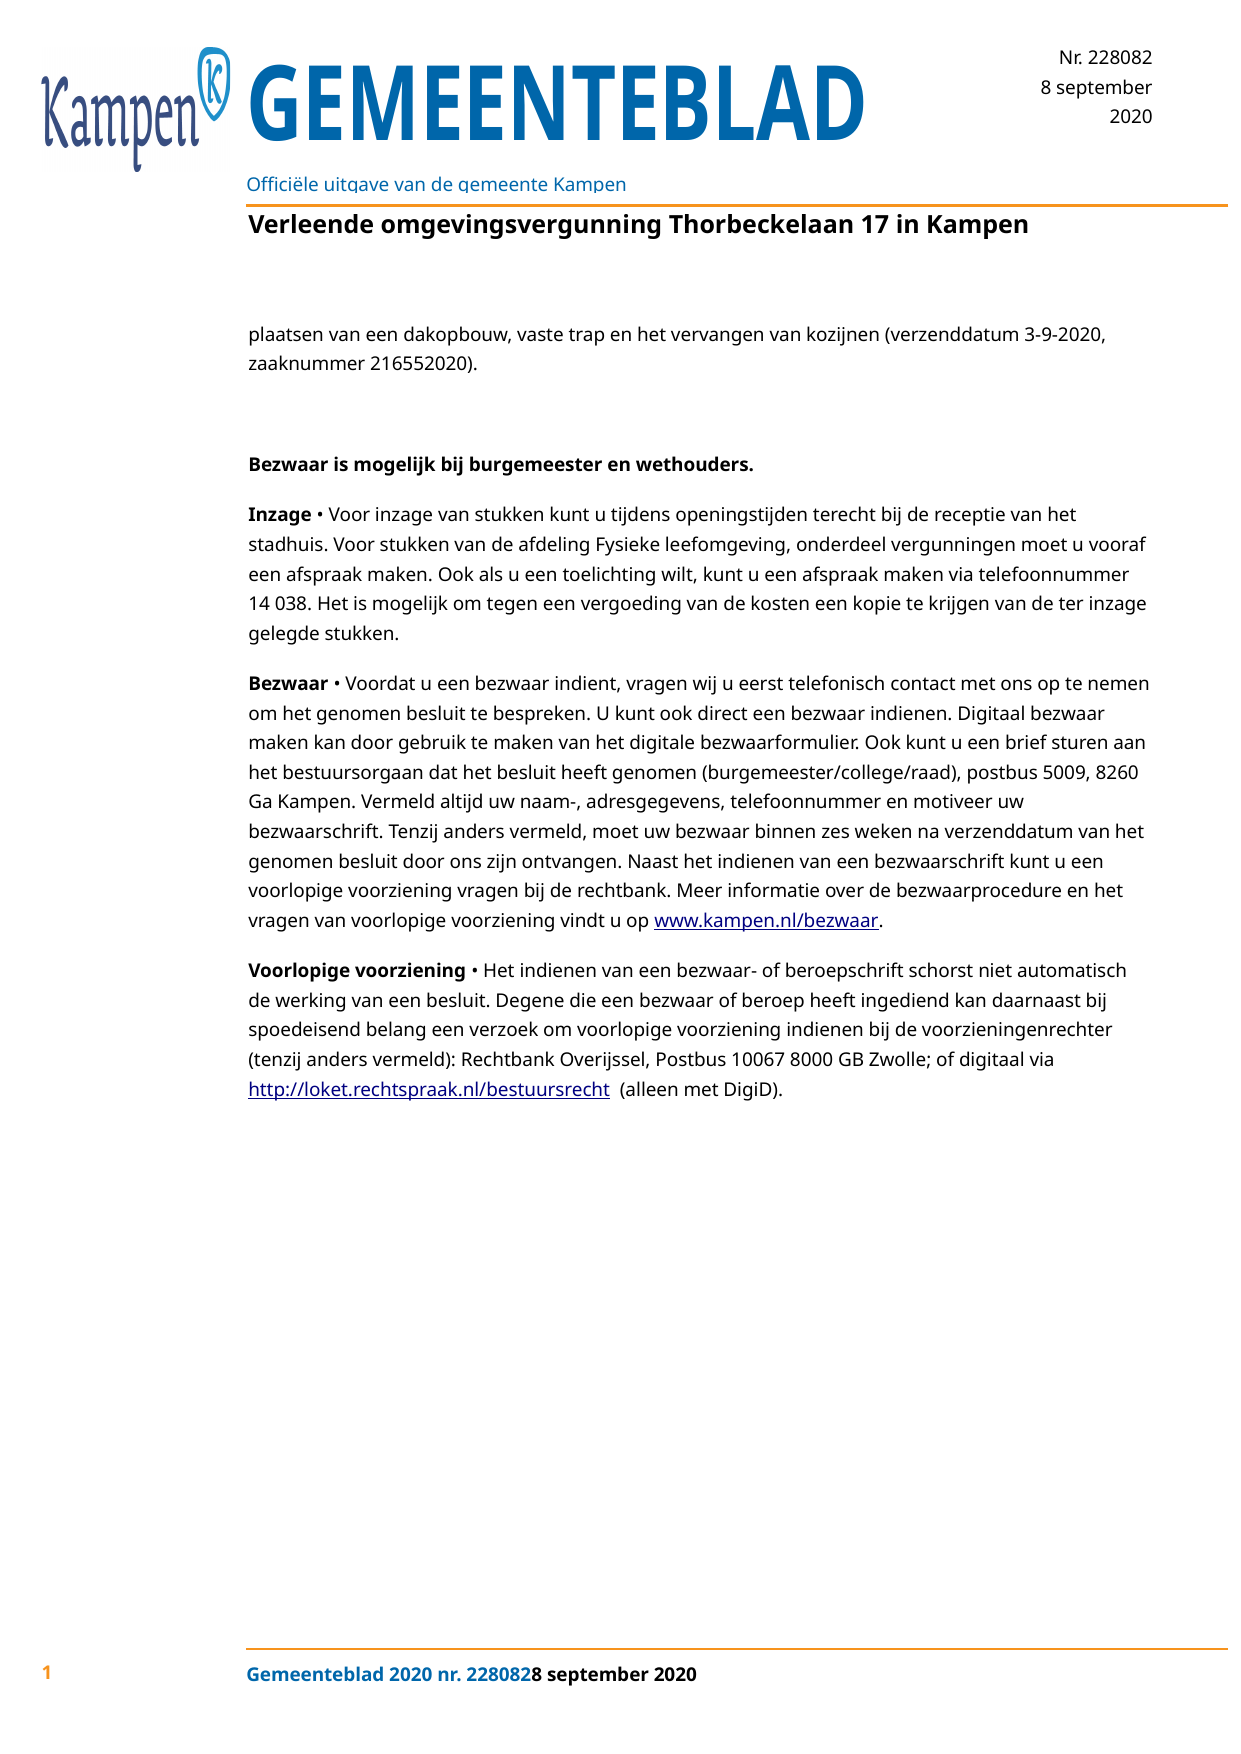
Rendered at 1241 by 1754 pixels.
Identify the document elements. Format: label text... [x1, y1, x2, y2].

text Verleende omgevingsvergunning Thorbeckelaan 17 in Kampen [248, 207, 1152, 241]
picture [41, 47, 231, 172]
text Bezwaar is mogelijk bij burgemeester en wethouders. [248, 451, 1152, 477]
text Bezwaar • Voordat u een bezwaar indient, vragen wij u eerst telefonisch contact met ons op te nemen om het genomen besluit te bespreken. U kunt ook direct een bezwaar indienen. Digitaal bezwaar maken kan door gebruik te maken van het digitale bezwaarformulier. Ook kunt u een brief sturen aan het bestuursorgaan dat het besluit heeft genomen (burgemeester/college/raad), postbus 5009, 8260 Ga Kampen. Vermeld altijd uw naam-, adresgegevens, telefoonnummer en motiveer uw bezwaarschrift. Tenzij anders vermeld, moet uw bezwaar binnen zes weken na verzenddatum van het genomen besluit door ons zijn ontvangen. Naast het indienen van een bezwaarschrift kunt u een voorlopige voorziening vragen bij de rechtbank. Meer informatie over de bezwaarprocedure en het vragen van voorlopige voorziening vindt u op www.kampen.nl/bezwaar. [248, 670, 1152, 933]
text plaatsen van een dakopbouw, vaste trap en het vervangen van kozijnen (verzenddatum 3-9-2020, zaaknummer 216552020). [248, 321, 1152, 376]
text Voorlopige voorziening • Het indienen van een bezwaar- of beroepschrift schorst niet automatisch de werking van een besluit. Degene die een bezwaar of beroep heeft ingediend kan daarnaast bij spoedeisend belang een verzoek om voorlopige voorziening indienen bij de voorzieningenrechter (tenzij anders vermeld): Rechtbank Overijssel, Postbus 10067 8000 GB Zwolle; of digitaal via http://loket.rechtspraak.nl/bestuursrecht (alleen met DigiD). [248, 957, 1152, 1101]
text Inzage • Voor inzage van stukken kunt u tijdens openingstijden terecht bij de receptie van het stadhuis. Voor stukken van de afdeling Fysieke leefomgeving, onderdeel vergunningen moet u vooraf een afspraak maken. Ook als u een toelichting wilt, kunt u een afspraak maken via telefoonnummer 14 038. Het is mogelijk om tegen een vergoeding van de kosten een kopie te krijgen van de ter inzage gelegde stukken. [248, 502, 1152, 646]
